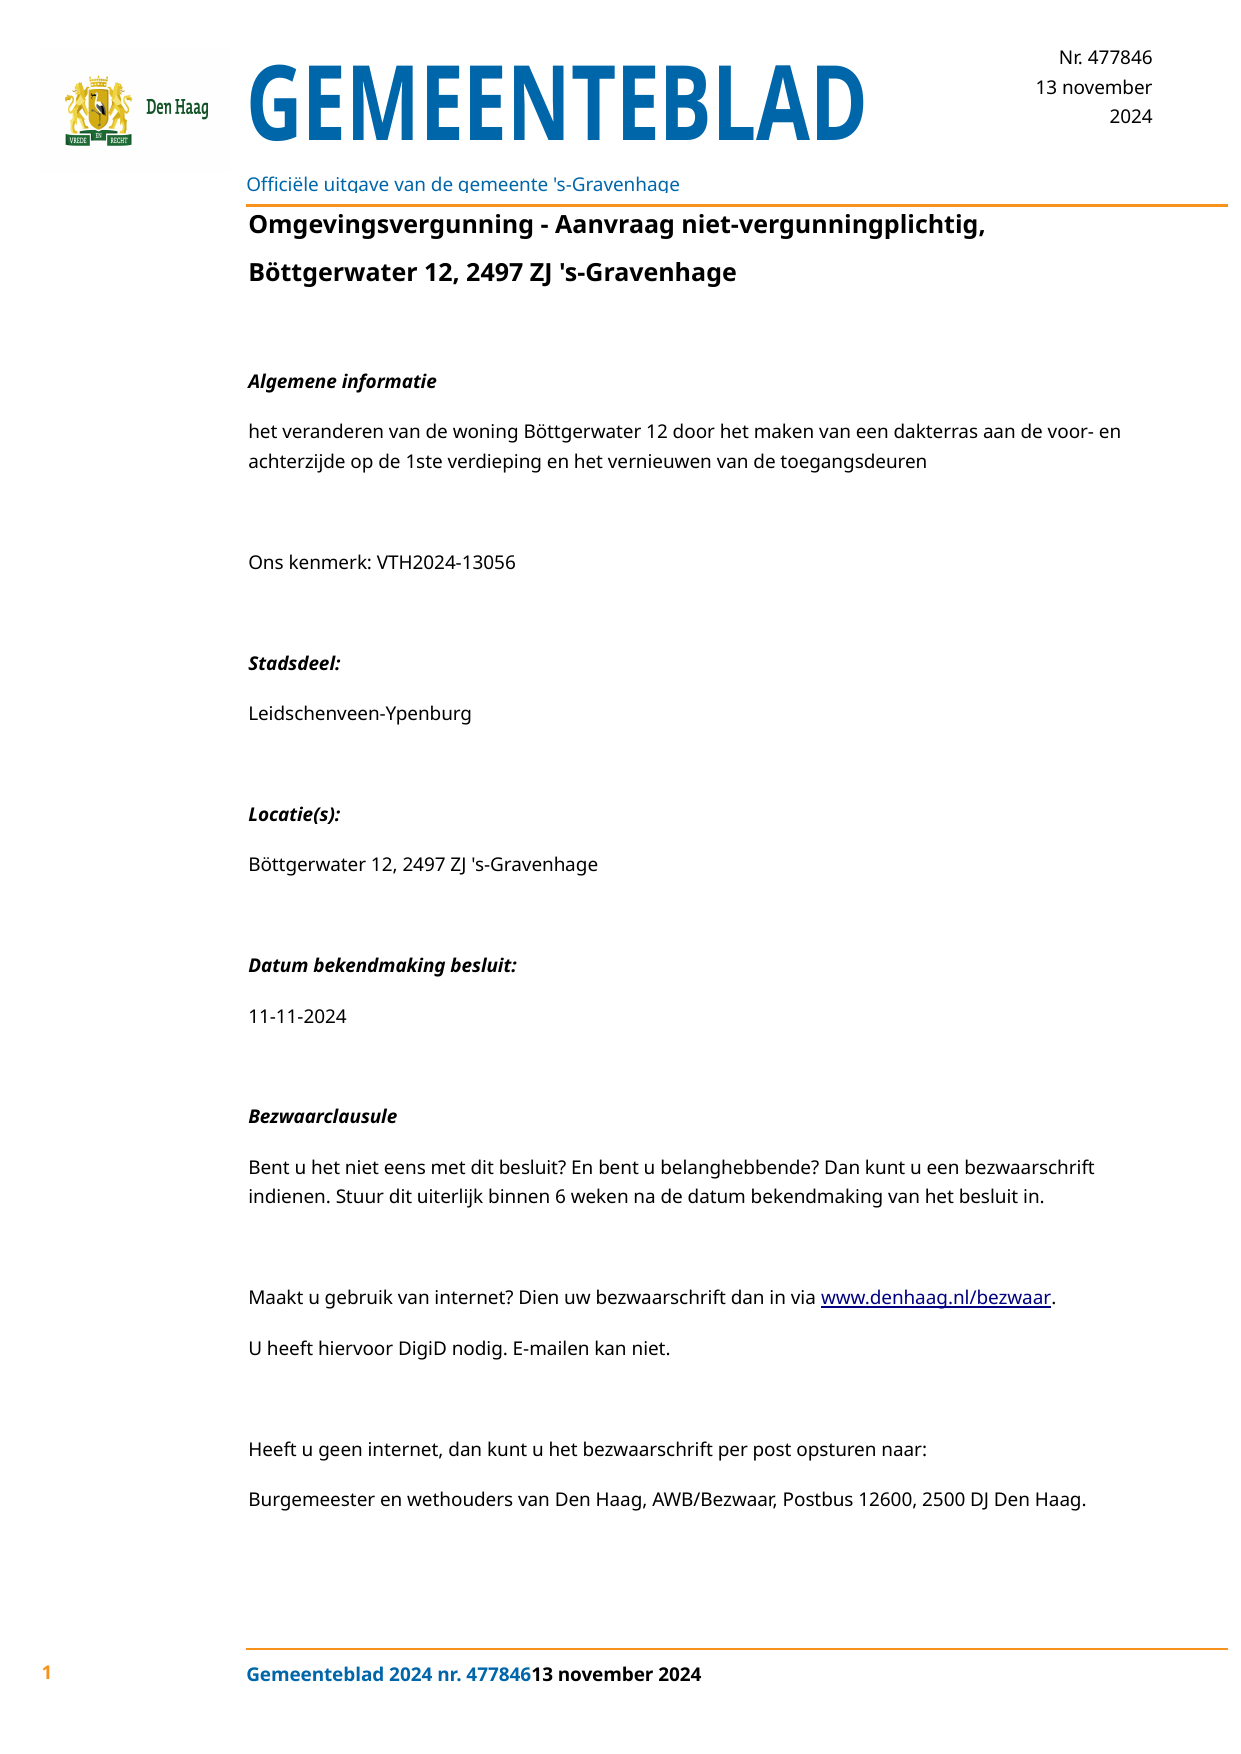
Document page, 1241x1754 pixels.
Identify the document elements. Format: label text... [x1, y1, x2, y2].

text Maakt u gebruik van internet? Dien uw bezwaarschrift dan in via www.denhaag.nl/bezwaar. [248, 1284, 1152, 1310]
text 11-11-2024 [248, 1003, 1152, 1029]
text Burgemeester en wethouders van Den Haag, AWB/Bezwaar, Postbus 12600, 2500 DJ Den Haag. [248, 1486, 1152, 1512]
text Bent u het niet eens met dit besluit? En bent u belanghebbende? Dan kunt u een bezwaarschrift indienen. Stuur dit uiterlijk binnen 6 weken na de datum bekendmaking van het besluit in. [248, 1154, 1152, 1209]
text Locatie(s): [248, 801, 1152, 827]
text Ons kenmerk: VTH2024-13056 [248, 549, 1152, 575]
text het veranderen van de woning Böttgerwater 12 door het maken van een dakterras aan de voor- en achterzijde op de 1ste verdieping en het vernieuwen van de toegangsdeuren [248, 419, 1152, 474]
text Datum bekendmaking besluit: [248, 952, 1152, 978]
text Böttgerwater 12, 2497 ZJ 's-Gravenhage [248, 852, 1152, 877]
text Omgevingsvergunning - Aanvraag niet-vergunningplichtig, Böttgerwater 12, 2497 ZJ 's-Gravenhage [248, 207, 1152, 288]
picture [41, 47, 231, 172]
text Leidschenveen-Ypenburg [248, 700, 1152, 726]
text Stadsdeel: [248, 650, 1152, 676]
text Bezwaarclausule [248, 1104, 1152, 1129]
text U heeft hiervoor DigiD nodig. E-mailen kan niet. [248, 1335, 1152, 1361]
text Heeft u geen internet, dan kunt u het bezwaarschrift per post opsturen naar: [248, 1436, 1152, 1462]
text Algemene informatie [248, 368, 1152, 394]
